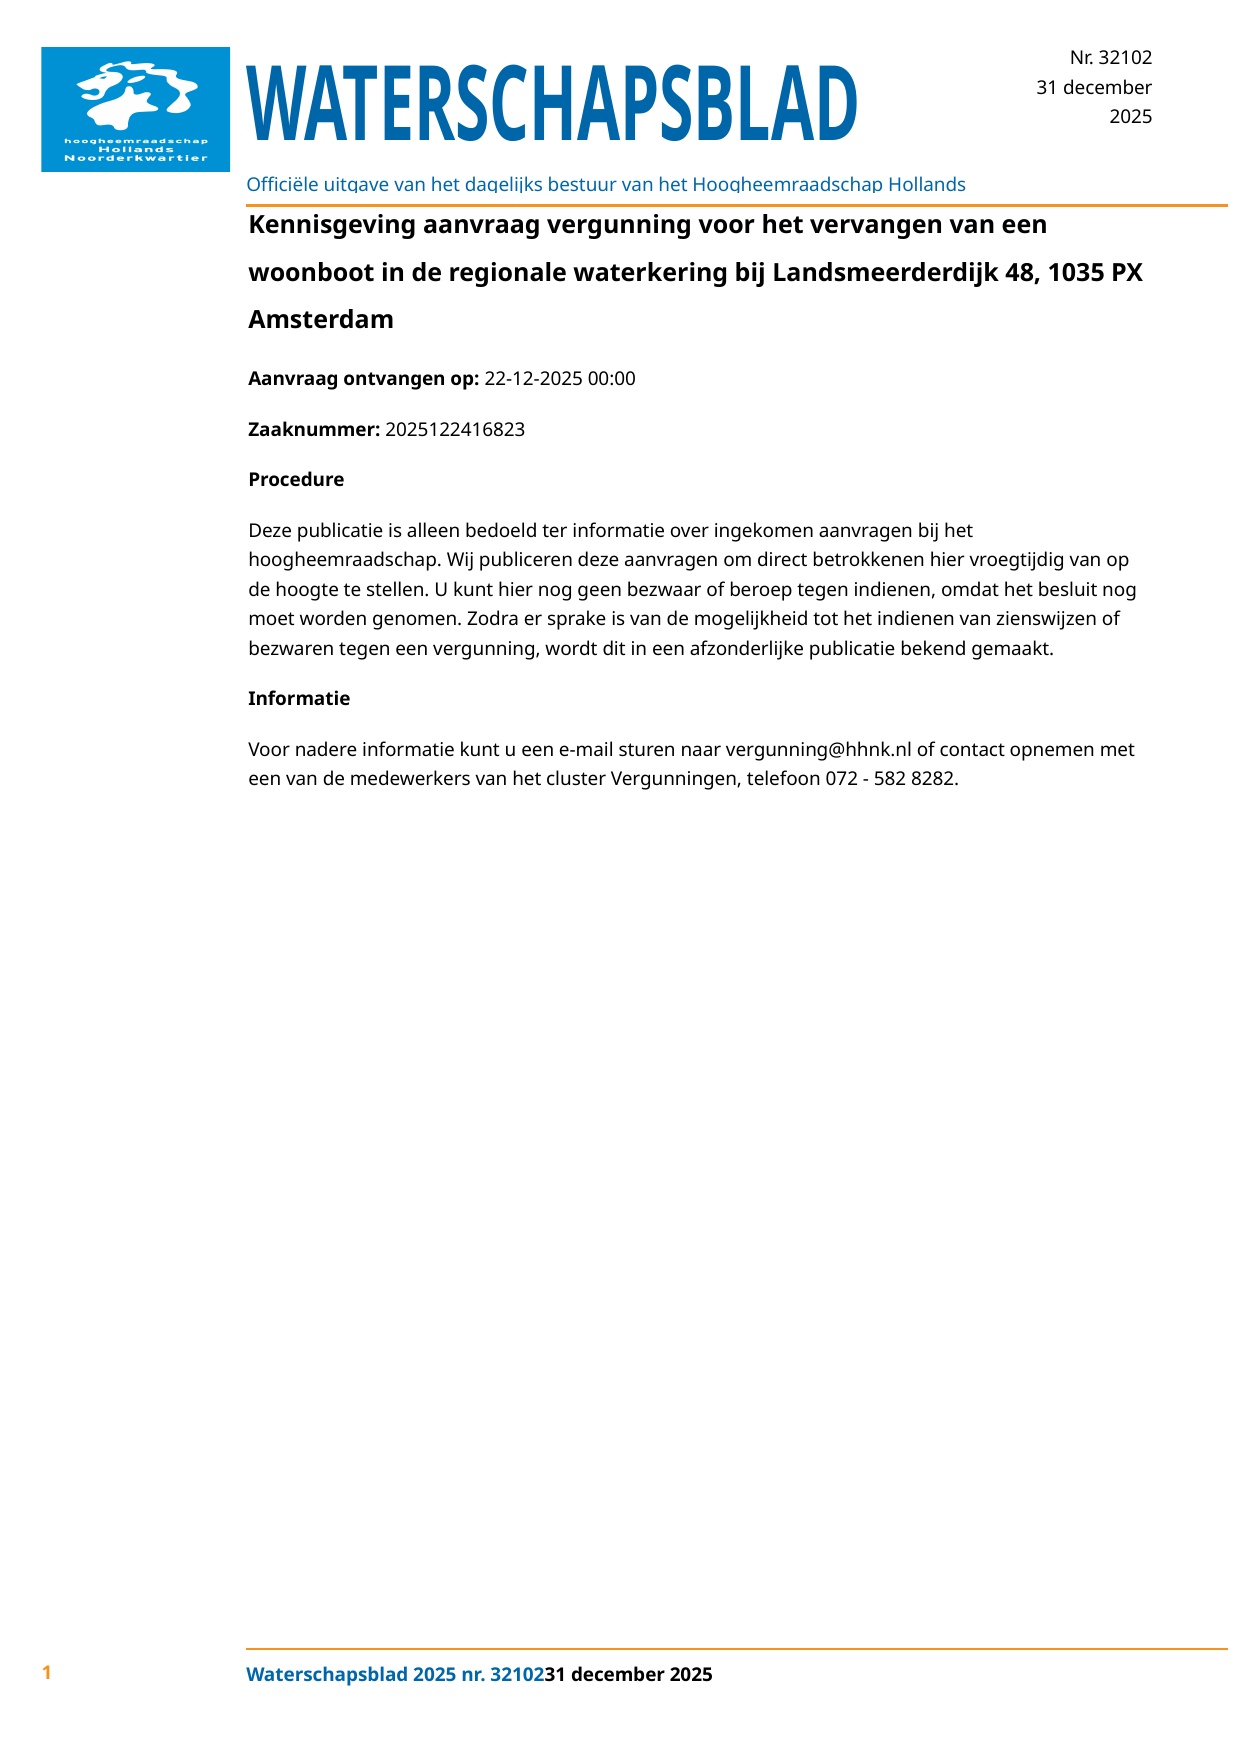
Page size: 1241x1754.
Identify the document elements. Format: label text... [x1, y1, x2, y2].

text Informatie [248, 686, 1152, 711]
text Deze publicatie is alleen bedoeld ter informatie over ingekomen aanvragen bij het hoogheemraadschap. Wij publiceren deze aanvragen om direct betrokkenen hier vroegtijdig van op de hoogte te stellen. U kunt hier nog geen bezwaar of beroep tegen indienen, omdat het besluit nog moet worden genomen. Zodra er sprake is van de mogelijkheid tot het indienen van zienswijzen of bezwaren tegen een vergunning, wordt dit in een afzonderlijke publicatie bekend gemaakt. [248, 517, 1152, 661]
picture [118, 62, 197, 112]
text Voor nadere informatie kunt u een e-mail sturen naar vergunning@hhnk.nl of contact opnemen met een van de medewerkers van het cluster Vergunningen, telefoon 072 - 582 8282. [248, 736, 1152, 791]
text Procedure [248, 466, 1152, 492]
picture [78, 64, 122, 99]
picture [129, 76, 144, 82]
text Zaaknummer: 2025122416823 [248, 416, 1152, 442]
text Kennisgeving aanvraag vergunning voor het vervangen van een woonboot in de regionale waterkering bij Landsmeerderdijk 48, 1035 PX Amsterdam [248, 207, 1152, 336]
text Aanvraag ontvangen op: 22-12-2025 00:00 [248, 366, 1152, 391]
picture [88, 87, 157, 130]
